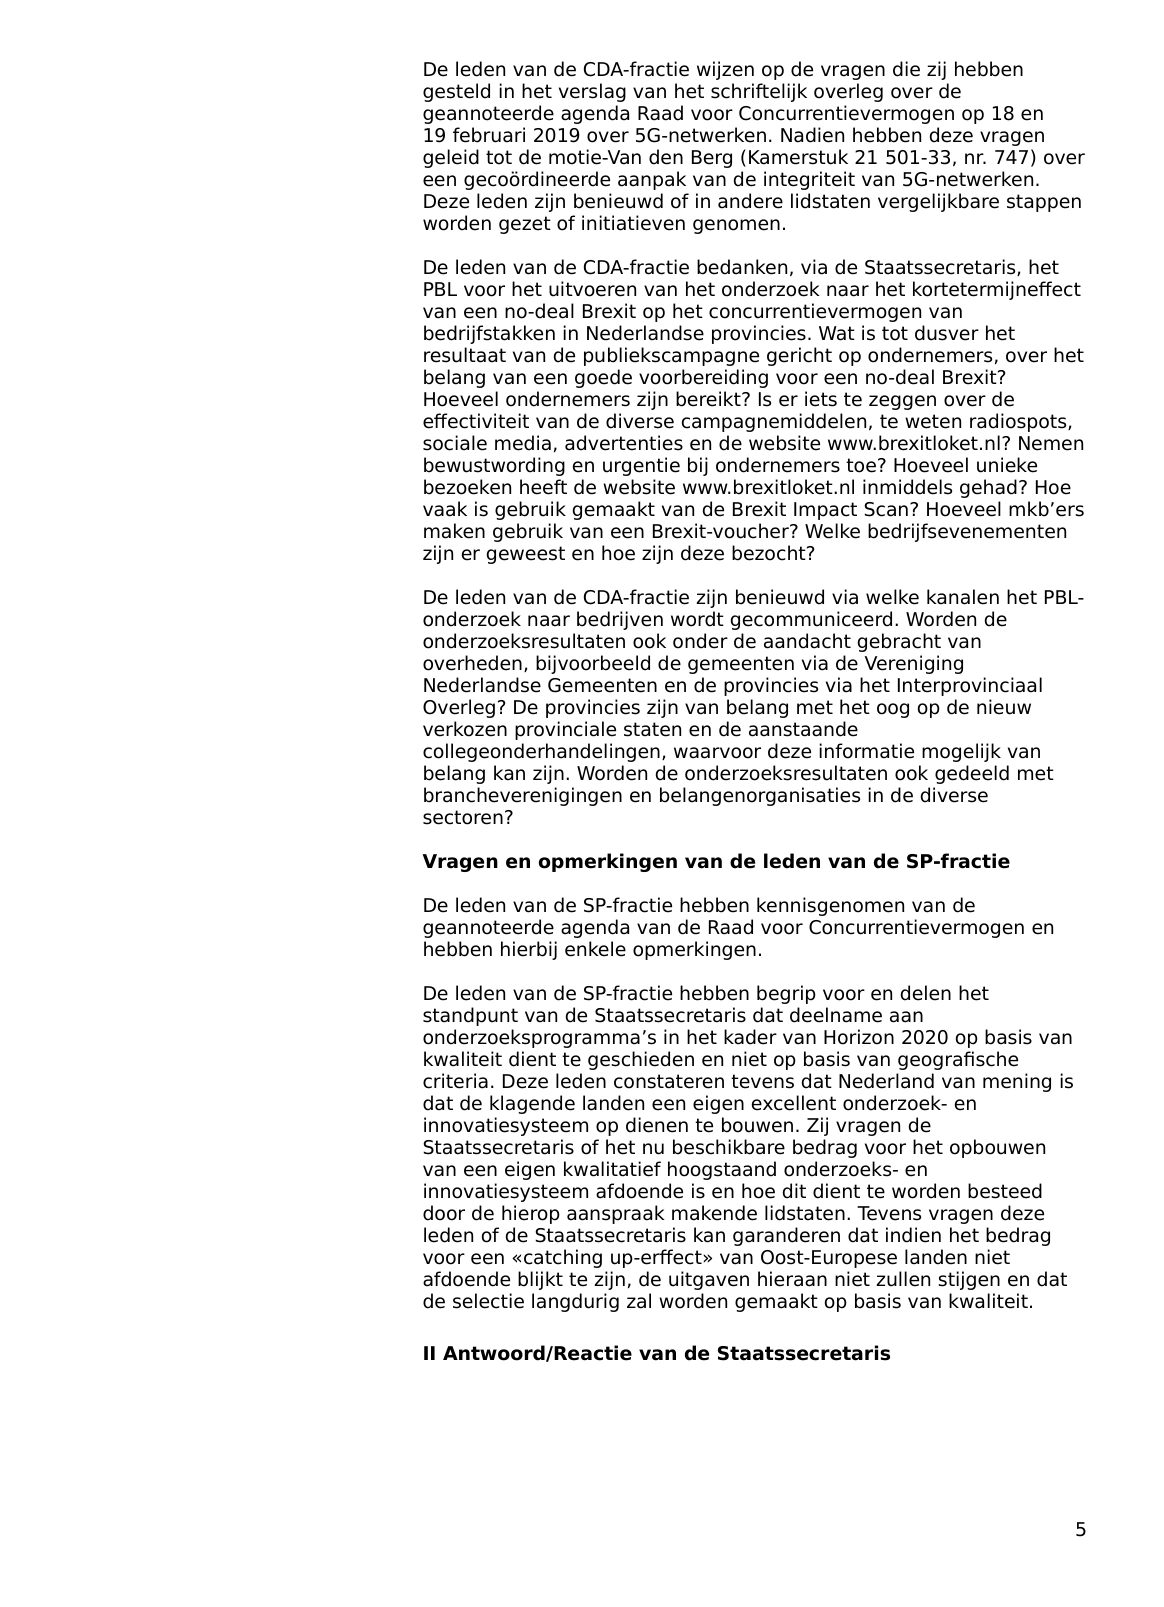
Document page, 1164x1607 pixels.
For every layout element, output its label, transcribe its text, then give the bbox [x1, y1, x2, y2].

text De leden van de SP-fractie hebben begrip voor en delen het standpunt van de Staatssecretaris dat deelname aan onderzoeksprogramma’s in het kader van Horizon 2020 op basis van kwaliteit dient te geschieden en niet op basis van geografische criteria. Deze leden constateren tevens dat Nederland van mening is dat de klagende landen een eigen excellent onderzoek- en innovatiesysteem op dienen te bouwen. Zij vragen de Staatssecretaris of het nu beschikbare bedrag voor het opbouwen van een eigen kwalitatief hoogstaand onderzoeks- en innovatiesysteem afdoende is en hoe dit dient te worden besteed door de hierop aanspraak makende lidstaten. Tevens vragen deze leden of de Staatssecretaris kan garanderen dat indien het bedrag voor een «catching up-erffect» van Oost-Europese landen niet afdoende blijkt te zijn, de uitgaven hieraan niet zullen stijgen en dat de selectie langdurig zal worden gemaakt op basis van kwaliteit. [422, 983, 1087, 1313]
subtitle Vragen en opmerkingen van de leden van de SP-fractie [422, 851, 1087, 873]
text De leden van de CDA-fractie bedanken, via de Staatssecretaris, het PBL voor het uitvoeren van het onderzoek naar het kortetermijneffect van een no-deal Brexit op het concurrentievermogen van bedrijfstakken in Nederlandse provincies. Wat is tot dusver het resultaat van de publiekscampagne gericht op ondernemers, over het belang van een goede voorbereiding voor een no-deal Brexit? Hoeveel ondernemers zijn bereikt? Is er iets te zeggen over de effectiviteit van de diverse campagnemiddelen, te weten radiospots, sociale media, advertenties en de website www.brexitloket.nl? Nemen bewustwording en urgentie bij ondernemers toe? Hoeveel unieke bezoeken heeft de website www.brexitloket.nl inmiddels gehad? Hoe vaak is gebruik gemaakt van de Brexit Impact Scan? Hoeveel mkb’ers maken gebruik van een Brexit-voucher? Welke bedrijfsevenementen zijn er geweest en hoe zijn deze bezocht? [422, 257, 1087, 565]
text De leden van de CDA-fractie zijn benieuwd via welke kanalen het PBL-onderzoek naar bedrijven wordt gecommuniceerd. Worden de onderzoeksresultaten ook onder de aandacht gebracht van overheden, bijvoorbeeld de gemeenten via de Vereniging Nederlandse Gemeenten en de provincies via het Interprovinciaal Overleg? De provincies zijn van belang met het oog op de nieuw verkozen provinciale staten en de aanstaande collegeonderhandelingen, waarvoor deze informatie mogelijk van belang kan zijn. Worden de onderzoeksresultaten ook gedeeld met brancheverenigingen en belangenorganisaties in de diverse sectoren? [422, 587, 1087, 829]
subtitle II Antwoord/Reactie van de Staatssecretaris [422, 1343, 1087, 1365]
text De leden van de SP-fractie hebben kennisgenomen van de geannoteerde agenda van de Raad voor Concurrentievermogen en hebben hierbij enkele opmerkingen. [422, 895, 1087, 961]
text De leden van de CDA-fractie wijzen op de vragen die zij hebben gesteld in het verslag van het schriftelijk overleg over de geannoteerde agenda Raad voor Concurrentievermogen op 18 en 19 februari 2019 over 5G-netwerken. Nadien hebben deze vragen geleid tot de motie-Van den Berg (Kamerstuk 21 501-33, nr. 747) over een gecoördineerde aanpak van de integriteit van 5G-netwerken. Deze leden zijn benieuwd of in andere lidstaten vergelijkbare stappen worden gezet of initiatieven genomen. [422, 59, 1087, 235]
